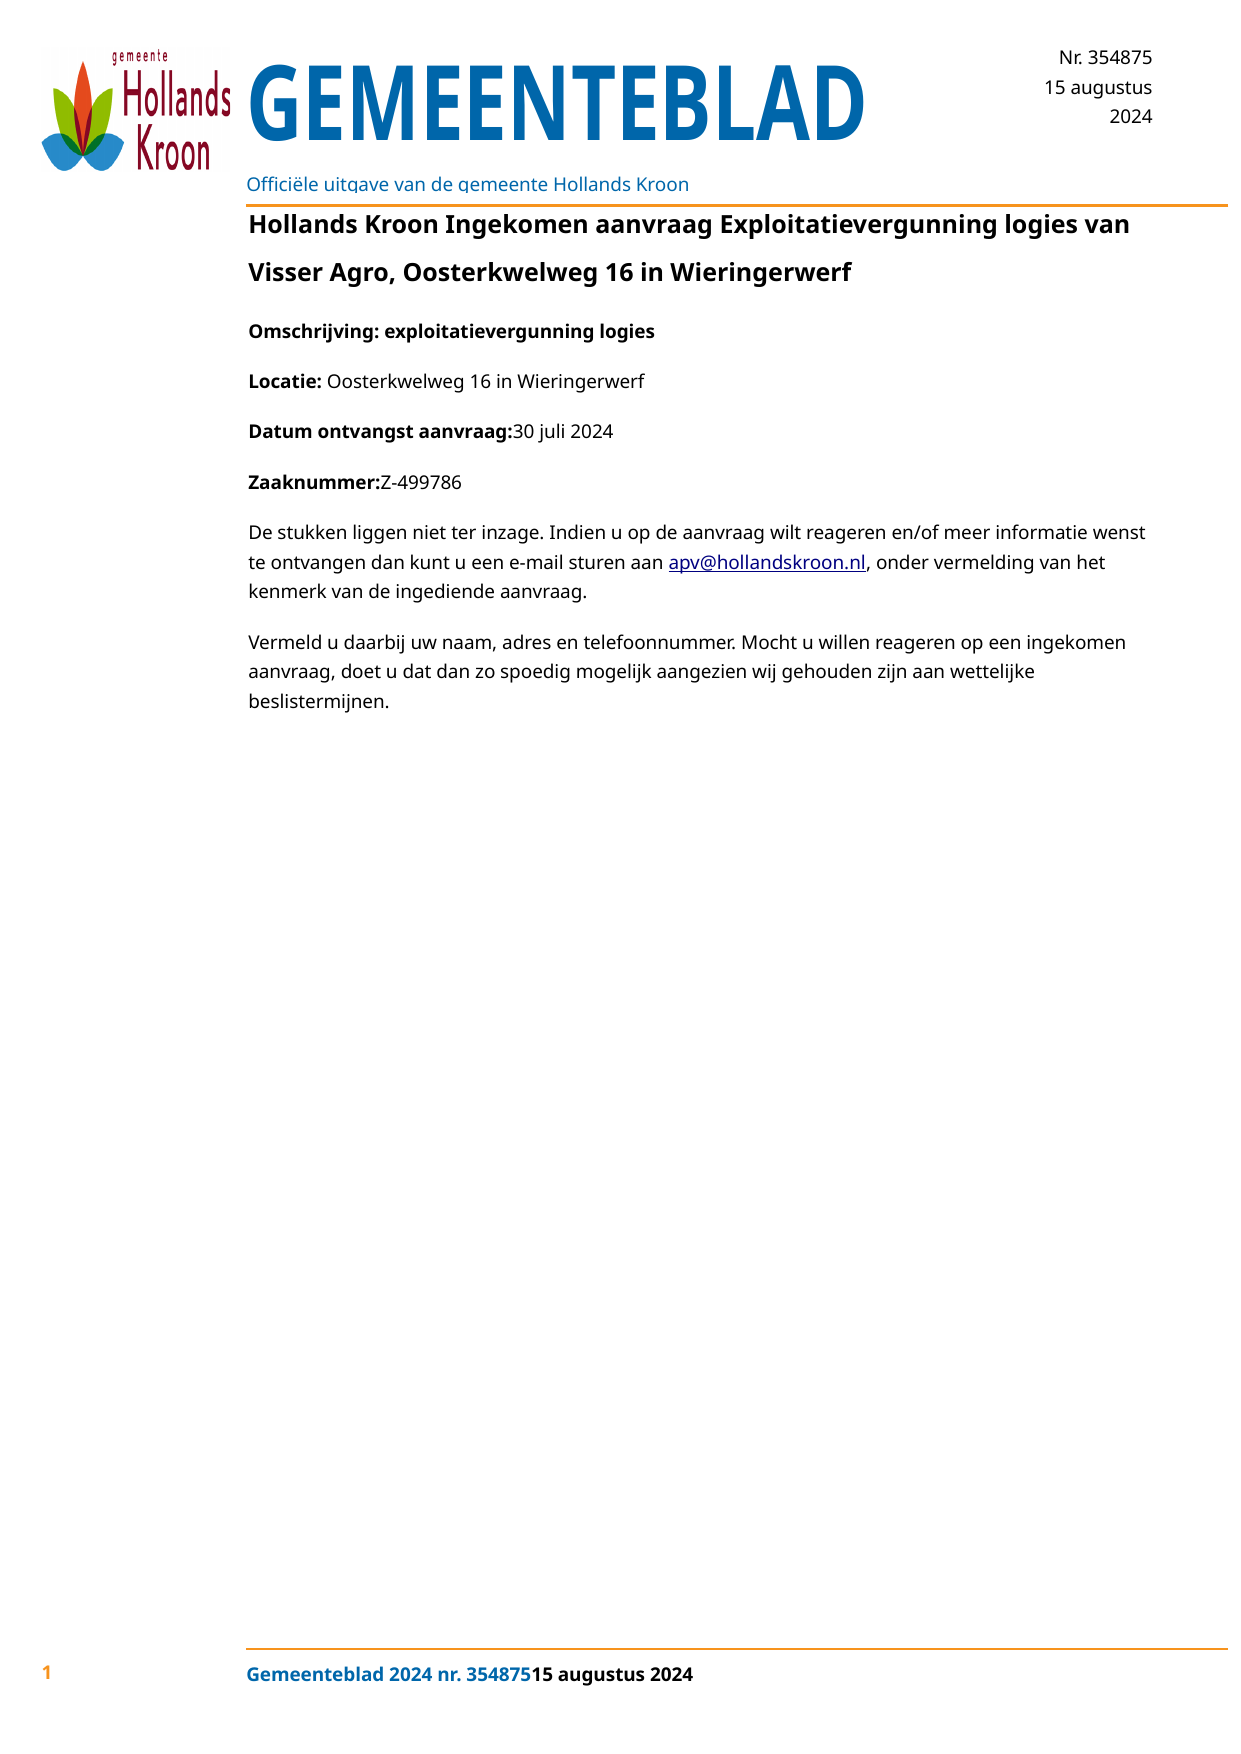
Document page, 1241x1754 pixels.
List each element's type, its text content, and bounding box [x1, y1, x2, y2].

text Locatie: Oosterkwelweg 16 in Wieringerwerf [248, 368, 1152, 394]
text Datum ontvangst aanvraag:30 juli 2024 [248, 419, 1152, 444]
picture [41, 47, 231, 172]
text Zaaknummer:Z-499786 [248, 469, 1152, 495]
text Omschrijving: exploitatievergunning logies [248, 318, 1152, 344]
text De stukken liggen niet ter inzage. Indien u op de aanvraag wilt reageren en/of meer informatie wenst te ontvangen dan kunt u een e-mail sturen aan apv@hollandskroon.nl, onder vermelding van het kenmerk van de ingediende aanvraag. [248, 519, 1152, 604]
text Vermeld u daarbij uw naam, adres en telefoonnummer. Mocht u willen reageren op een ingekomen aanvraag, doet u dat dan zo spoedig mogelijk aangezien wij gehouden zijn aan wettelijke beslistermijnen. [248, 629, 1152, 714]
text Hollands Kroon Ingekomen aanvraag Exploitatievergunning logies van Visser Agro, Oosterkwelweg 16 in Wieringerwerf [248, 207, 1152, 288]
